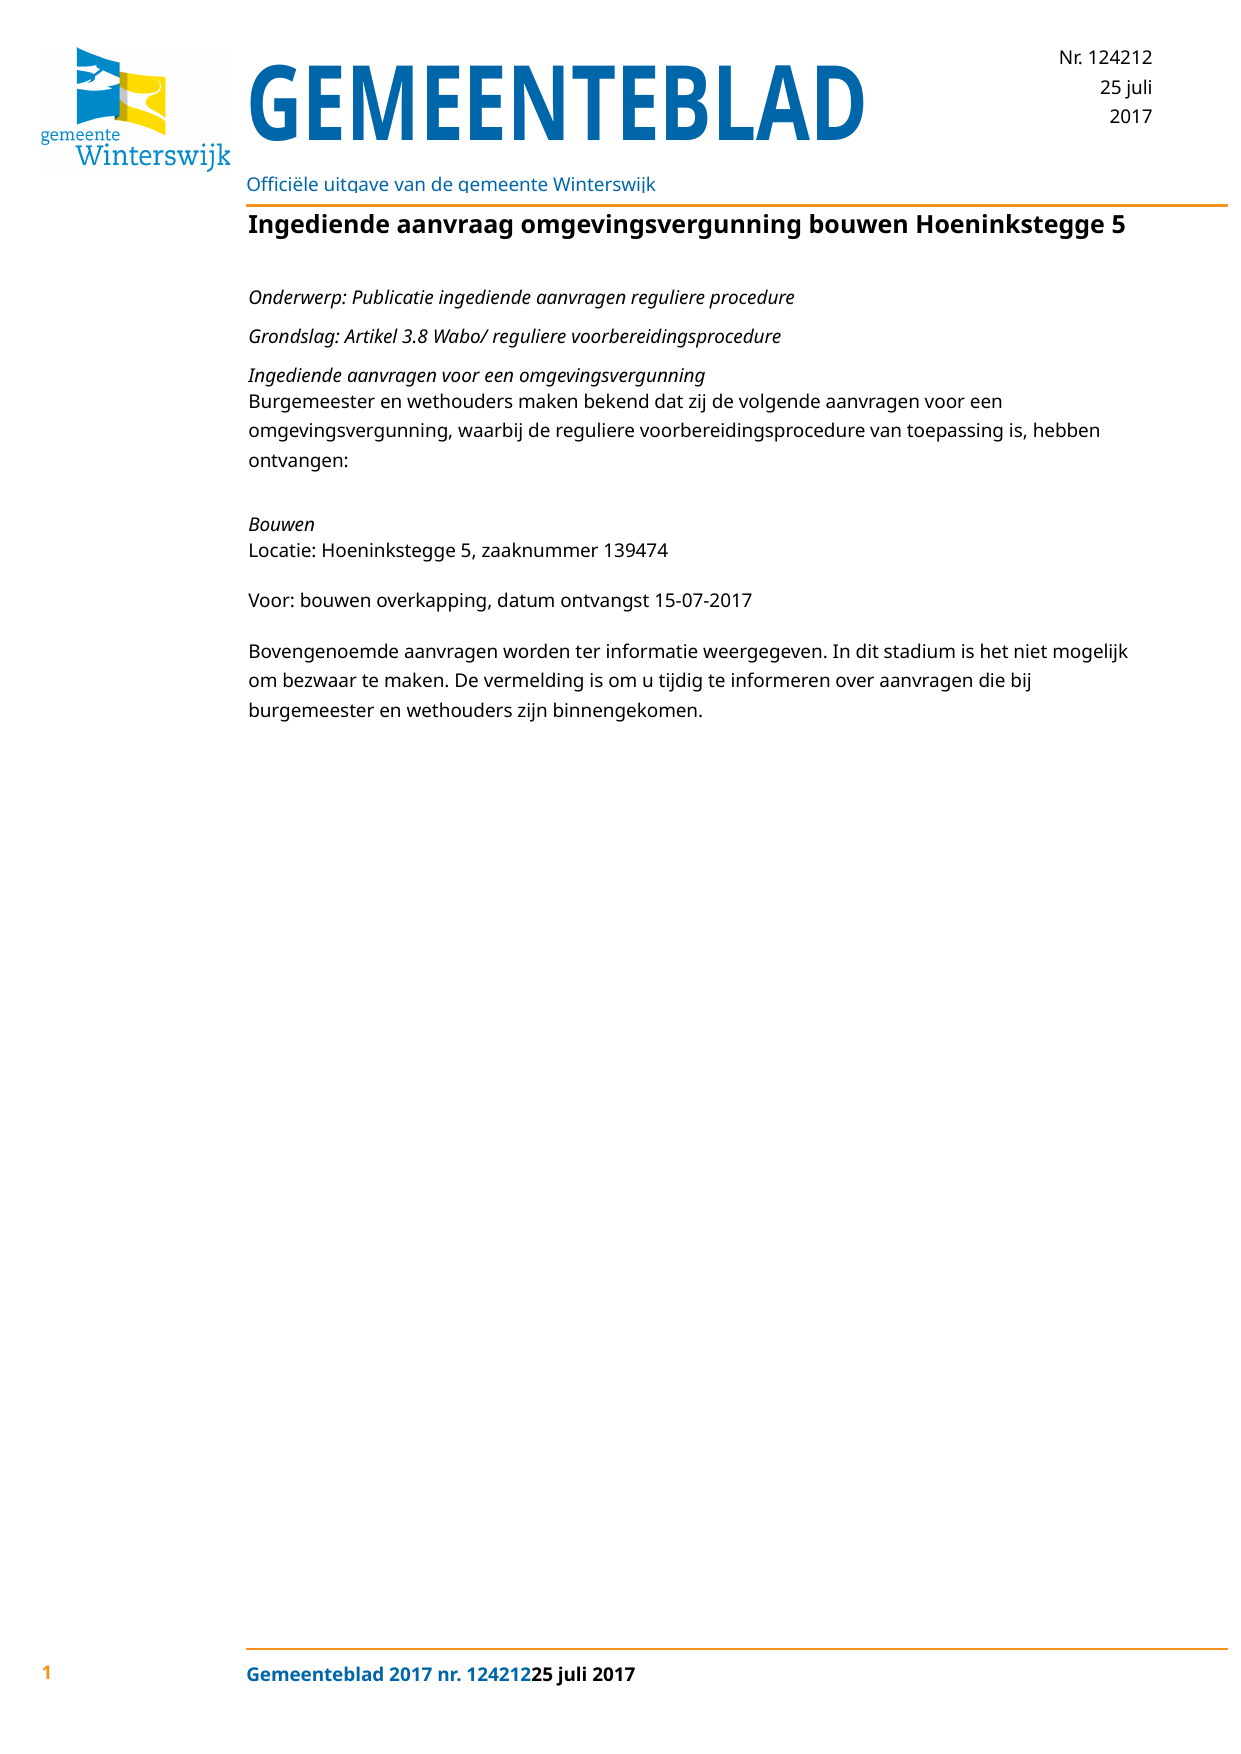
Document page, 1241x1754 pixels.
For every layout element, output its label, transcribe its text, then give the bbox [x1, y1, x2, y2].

text Locatie: Hoeninkstegge 5, zaaknummer 139474 [248, 537, 1152, 563]
text Ingediende aanvraag omgevingsvergunning bouwen Hoeninkstegge 5 [248, 207, 1152, 241]
text Grondslag: Artikel 3.8 Wabo/ reguliere voorbereidingsprocedure [248, 323, 1152, 349]
text Burgemeester en wethouders maken bekend dat zij de volgende aanvragen voor een omgevingsvergunning, waarbij de reguliere voorbereidingsprocedure van toepassing is, hebben ontvangen: [248, 388, 1152, 473]
text Onderwerp: Publicatie ingediende aanvragen reguliere procedure [248, 284, 1152, 309]
text Voor: bouwen overkapping, datum ontvangst 15-07-2017 [248, 587, 1152, 613]
picture [225, 153, 231, 162]
text Bouwen [248, 511, 1152, 537]
text Bovengenoemde aanvragen worden ter informatie weergegeven. In dit stadium is het niet mogelijk om bezwaar te maken. De vermelding is om u tijdig te informeren over aanvragen die bij burgemeester en wethouders zijn binnengekomen. [248, 638, 1152, 723]
picture [41, 47, 231, 172]
text Ingediende aanvragen voor een omgevingsvergunning [248, 362, 1152, 388]
